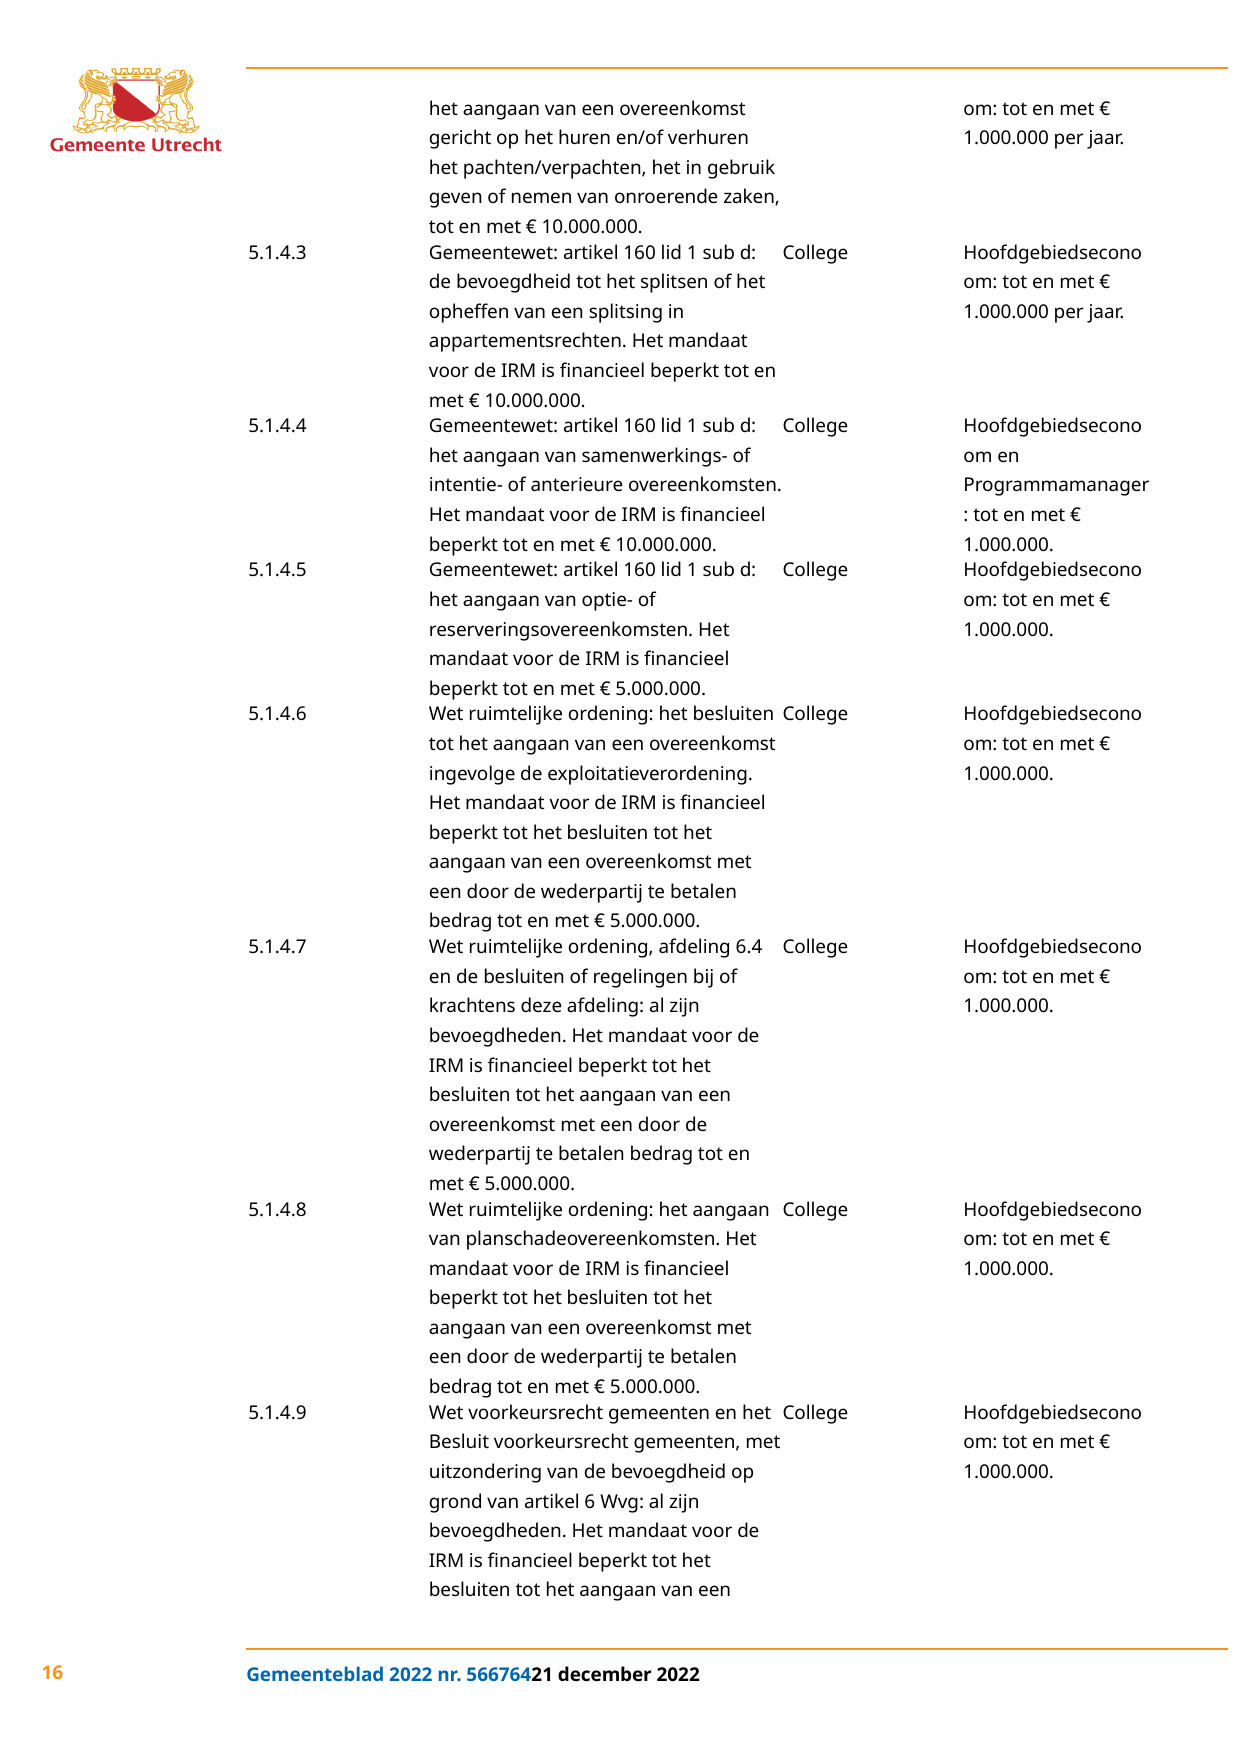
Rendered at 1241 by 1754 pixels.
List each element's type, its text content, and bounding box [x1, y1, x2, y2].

table_cell om: tot en met € 1.000.000 per jaar. [963, 95, 1152, 239]
table_cell 5.1.4.4 [248, 413, 429, 557]
table_cell Hoofdgebiedseconoom: tot en met € 1.000.000 per jaar. [963, 239, 1152, 412]
table_cell 5.1.4.9 [248, 1399, 429, 1602]
table_cell 5.1.4.5 [248, 557, 429, 701]
table_cell Hoofdgebiedseconoom: tot en met € 1.000.000. [963, 1196, 1152, 1399]
table_cell 5.1.4.8 [248, 1196, 429, 1399]
table_cell College [782, 1399, 963, 1602]
table_cell Wet ruimtelijke ordening, afdeling 6.4 en de besluiten of regelingen bij of krachtens deze afdeling: al zijn bevoegdheden. Het mandaat voor de IRM is financieel beperkt tot het besluiten tot het aangaan van een overeenkomst met een door de wederpartij te betalen bedrag tot en met € 5.000.000. [429, 934, 782, 1196]
table_cell College [782, 701, 963, 933]
table_cell Gemeentewet: artikel 160 lid 1 sub d: het aangaan van samenwerkings- of intentie- of anterieure overeenkomsten. Het mandaat voor de IRM is financieel beperkt tot en met € 10.000.000. [429, 413, 782, 557]
table_cell Hoofdgebiedseconoom: tot en met € 1.000.000. [963, 701, 1152, 933]
table_cell 5.1.4.3 [248, 239, 429, 412]
table_cell College [782, 934, 963, 1196]
table_cell [248, 95, 429, 239]
table_cell Gemeentewet: artikel 160 lid 1 sub d: de bevoegdheid tot het splitsen of het opheffen van een splitsing in appartementsrechten. Het mandaat voor de IRM is financieel beperkt tot en met € 10.000.000. [429, 239, 782, 412]
table_cell Hoofdgebiedseconoom: tot en met € 1.000.000. [963, 934, 1152, 1196]
table_cell College [782, 239, 963, 412]
table_cell Hoofdgebiedseconoom en Programmamanager: tot en met € 1.000.000. [963, 413, 1152, 557]
table_cell Hoofdgebiedseconoom: tot en met € 1.000.000. [963, 1399, 1152, 1602]
table_cell 5.1.4.6 [248, 701, 429, 933]
table_cell College [782, 557, 963, 701]
table_cell Gemeentewet: artikel 160 lid 1 sub d: het aangaan van optie- of reserveringsovereenkomsten. Het mandaat voor de IRM is financieel beperkt tot en met € 5.000.000. [429, 557, 782, 701]
table_cell Wet ruimtelijke ordening: het besluiten tot het aangaan van een overeenkomst ingevolge de exploitatieverordening. Het mandaat voor de IRM is financieel beperkt tot het besluiten tot het aangaan van een overeenkomst met een door de wederpartij te betalen bedrag tot en met € 5.000.000. [429, 701, 782, 933]
table_cell Wet voorkeursrecht gemeenten en het Besluit voorkeursrecht gemeenten, met uitzondering van de bevoegdheid op grond van artikel 6 Wvg: al zijn bevoegdheden. Het mandaat voor de IRM is financieel beperkt tot het besluiten tot het aangaan van een [429, 1399, 782, 1602]
table_cell 5.1.4.7 [248, 934, 429, 1196]
table_cell [782, 95, 963, 239]
table_cell Wet ruimtelijke ordening: het aangaan van planschadeovereenkomsten. Het mandaat voor de IRM is financieel beperkt tot het besluiten tot het aangaan van een overeenkomst met een door de wederpartij te betalen bedrag tot en met € 5.000.000. [429, 1196, 782, 1399]
table_cell het aangaan van een overeenkomst gericht op het huren en/of verhuren het pachten/verpachten, het in gebruik geven of nemen van onroerende zaken, tot en met € 10.000.000. [429, 95, 782, 239]
table_cell Hoofdgebiedseconoom: tot en met € 1.000.000. [963, 557, 1152, 701]
picture [41, 47, 231, 172]
table_cell College [782, 413, 963, 557]
table_cell College [782, 1196, 963, 1399]
